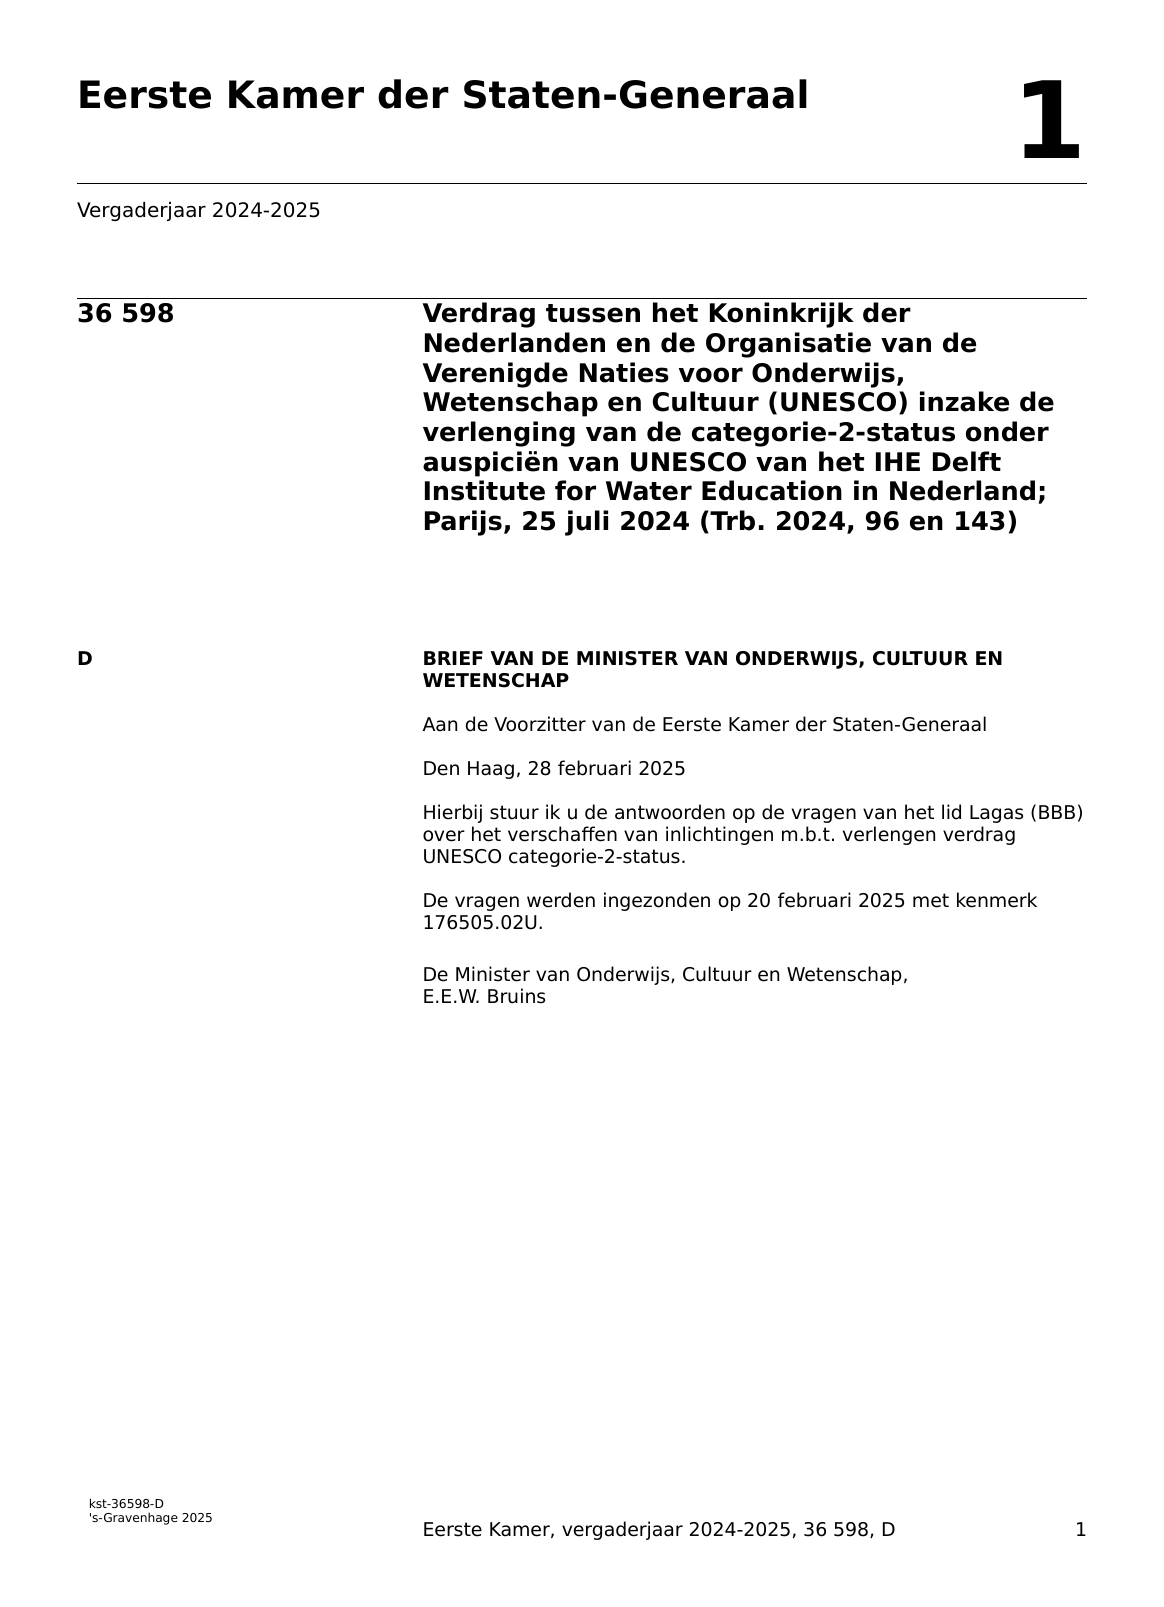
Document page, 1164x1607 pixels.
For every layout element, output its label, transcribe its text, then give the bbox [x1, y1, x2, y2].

text Den Haag, 28 februari 2025 [422, 758, 1087, 780]
subtitle D BRIEF VAN DE MINISTER VAN ONDERWIJS, CULTUUR EN WETENSCHAP [77, 647, 1087, 691]
text Hierbij stuur ik u de antwoorden op de vragen van het lid Lagas (BBB) over het verschaffen van inlichtingen m.b.t. verlengen verdrag UNESCO categorie-2-status. [422, 802, 1087, 868]
text 's-Gravenhage 2025 [88, 1511, 323, 1525]
table_header 1 [886, 59, 1087, 183]
subtitle 36 598 Verdrag tussen het Koninkrijk der Nederlanden en de Organisatie van de Verenigde Naties voor Onderwijs, Wetenschap en Cultuur (UNESCO) inzake de verlenging van de categorie-2-status onder auspiciën van UNESCO van het IHE Delft Institute for Water Education in Nederland; Parijs, 25 juli 2024 (Trb. 2024, 96 en 143) [77, 299, 1087, 536]
text kst-36598-D [88, 1497, 323, 1511]
text De Minister van Onderwijs, Cultuur en Wetenschap, E.E.W. Bruins [422, 964, 1087, 1008]
text De vragen werden ingezonden op 20 februari 2025 met kenmerk 176505.02U. [422, 890, 1087, 934]
table_header Eerste Kamer der Staten-Generaal [77, 59, 886, 183]
text Aan de Voorzitter van de Eerste Kamer der Staten-Generaal [422, 714, 1087, 736]
table_cell Vergaderjaar 2024-2025 [77, 184, 1087, 298]
